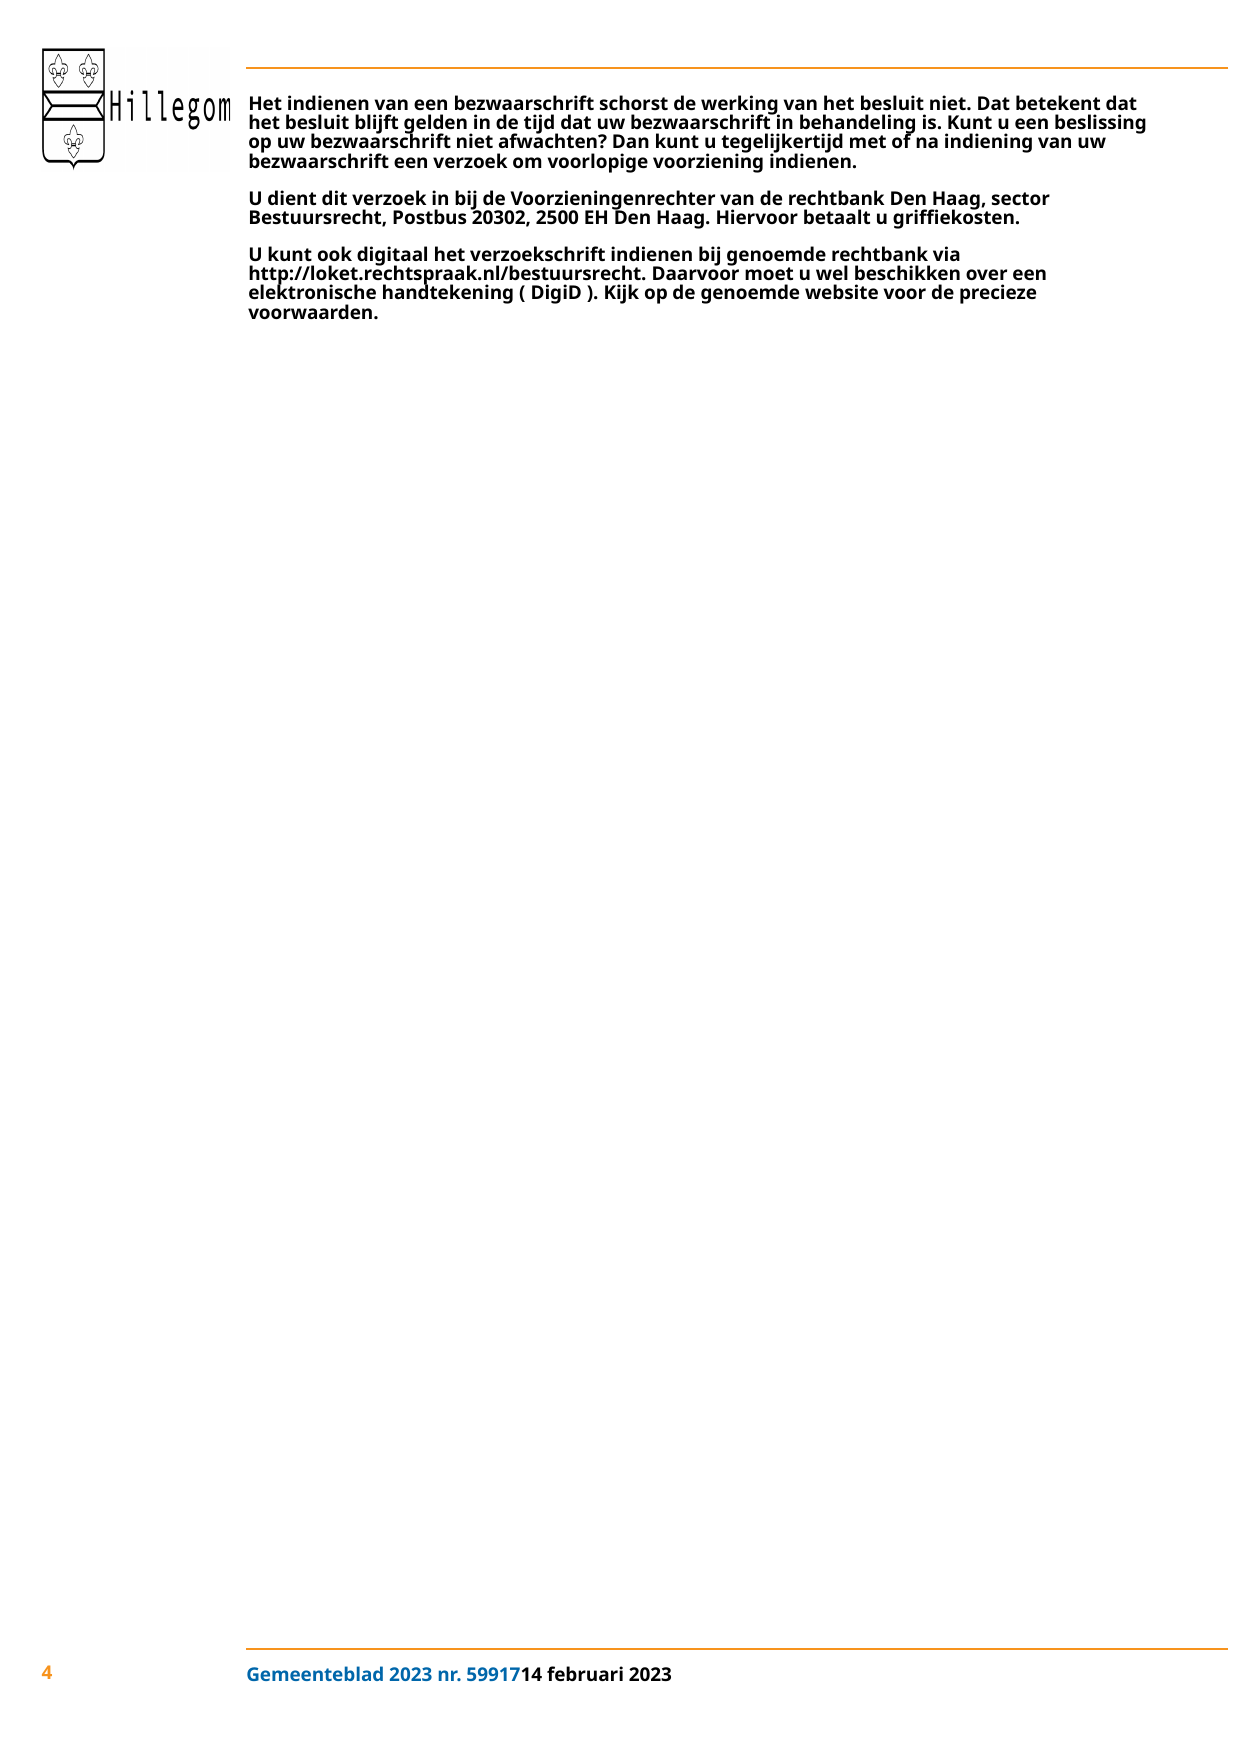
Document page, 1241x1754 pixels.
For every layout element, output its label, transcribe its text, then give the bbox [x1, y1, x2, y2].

text U kunt ook digitaal het verzoekschrift indienen bij genoemde rechtbank via http://loket.rechtspraak.nl/bestuursrecht. Daarvoor moet u wel beschikken over een elektronische handtekening ( DigiD ). Kijk op de genoemde website voor de precieze voorwaarden. [248, 246, 1152, 323]
text Het indienen van een bezwaarschrift schorst de werking van het besluit niet. Dat betekent dat het besluit blijft gelden in de tijd dat uw bezwaarschrift in behandeling is. Kunt u een beslissing op uw bezwaarschrift niet afwachten? Dan kunt u tegelijkertijd met of na indiening van uw bezwaarschrift een verzoek om voorlopige voorziening indienen. [248, 95, 1152, 172]
text U dient dit verzoek in bij de Voorzieningenrechter van de rechtbank Den Haag, sector Bestuursrecht, Postbus 20302, 2500 EH Den Haag. Hiervoor betaalt u griffiekosten. [248, 189, 1152, 228]
picture [41, 47, 231, 172]
